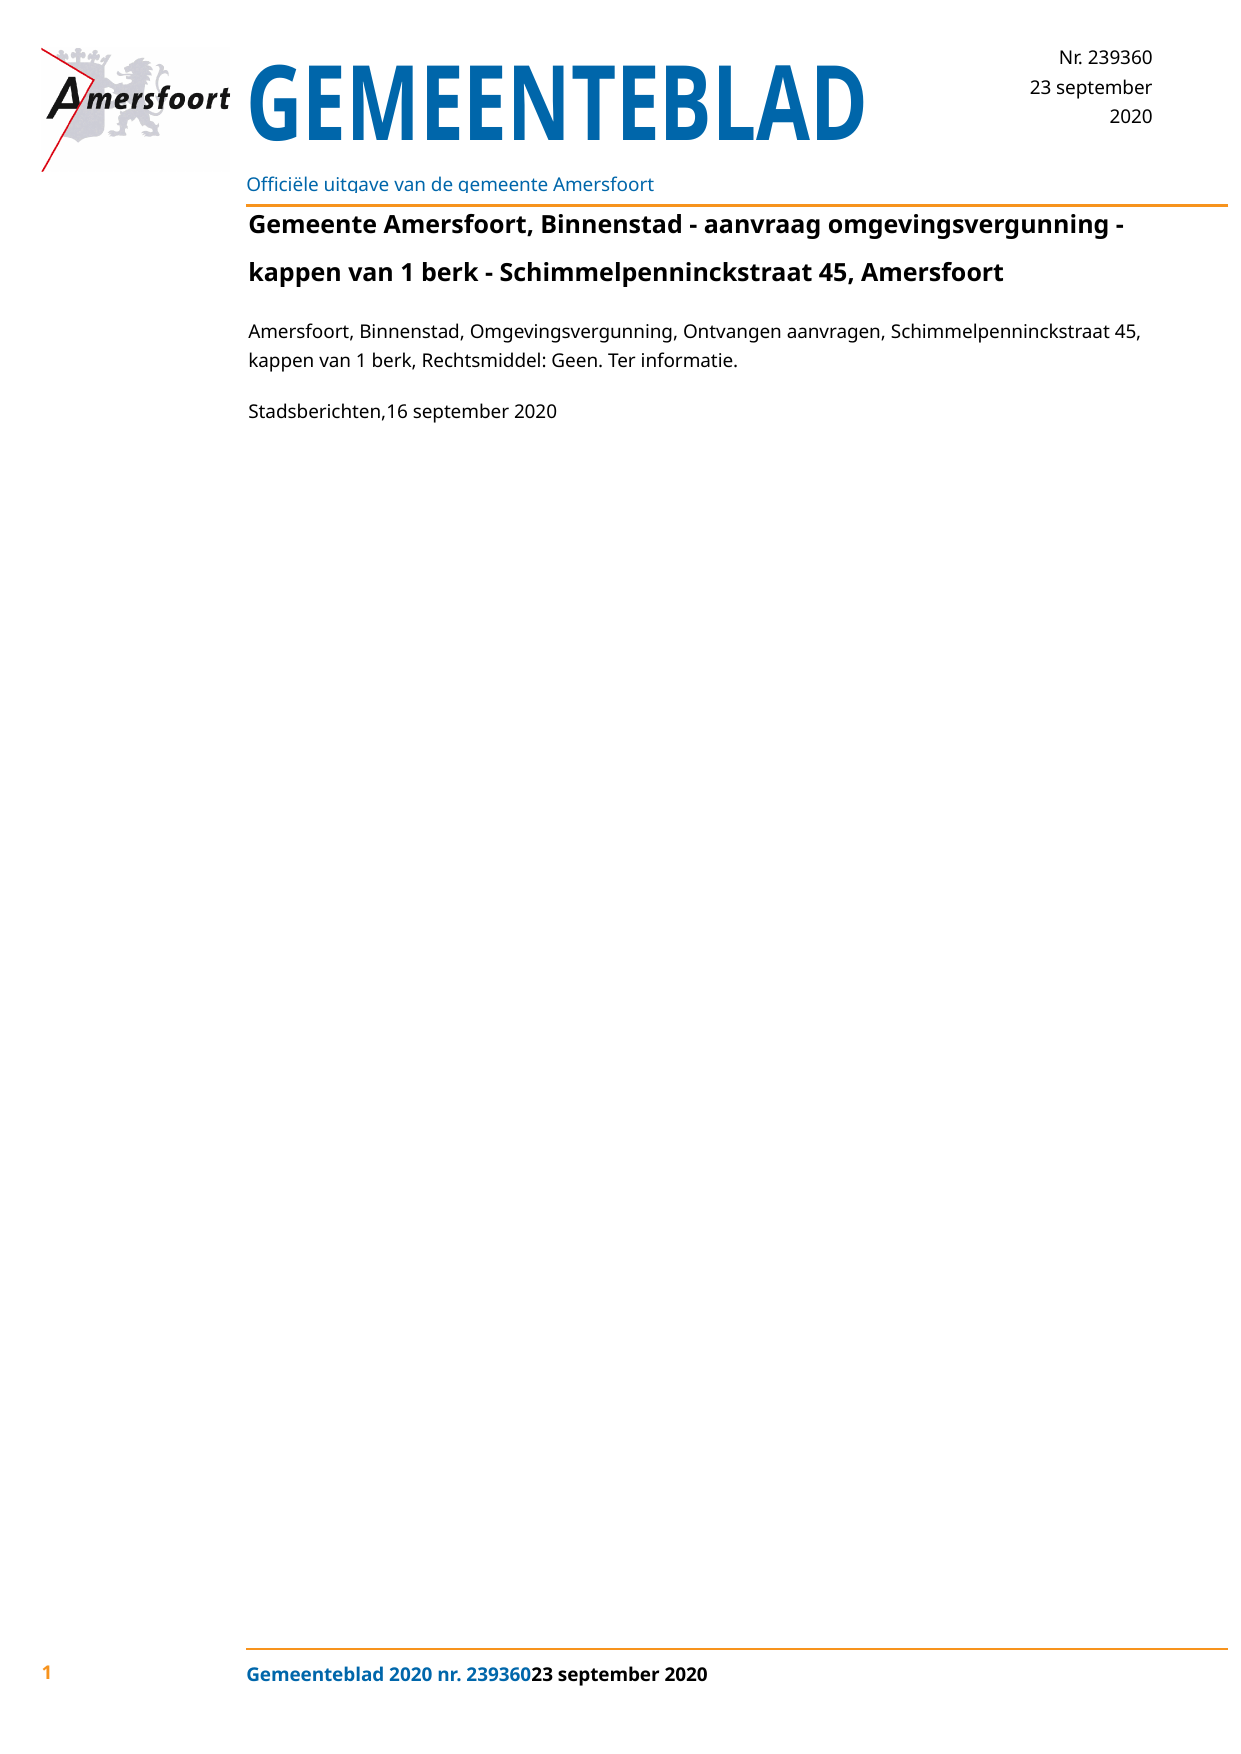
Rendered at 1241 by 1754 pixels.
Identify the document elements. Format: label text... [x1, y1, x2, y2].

picture [41, 47, 231, 172]
text Stadsberichten,16 september 2020 [248, 398, 1152, 424]
text Gemeente Amersfoort, Binnenstad - aanvraag omgevingsvergunning - kappen van 1 berk - Schimmelpenninckstraat 45, Amersfoort [248, 207, 1152, 288]
text Amersfoort, Binnenstad, Omgevingsvergunning, Ontvangen aanvragen, Schimmelpenninckstraat 45, kappen van 1 berk, Rechtsmiddel: Geen. Ter informatie. [248, 318, 1152, 373]
